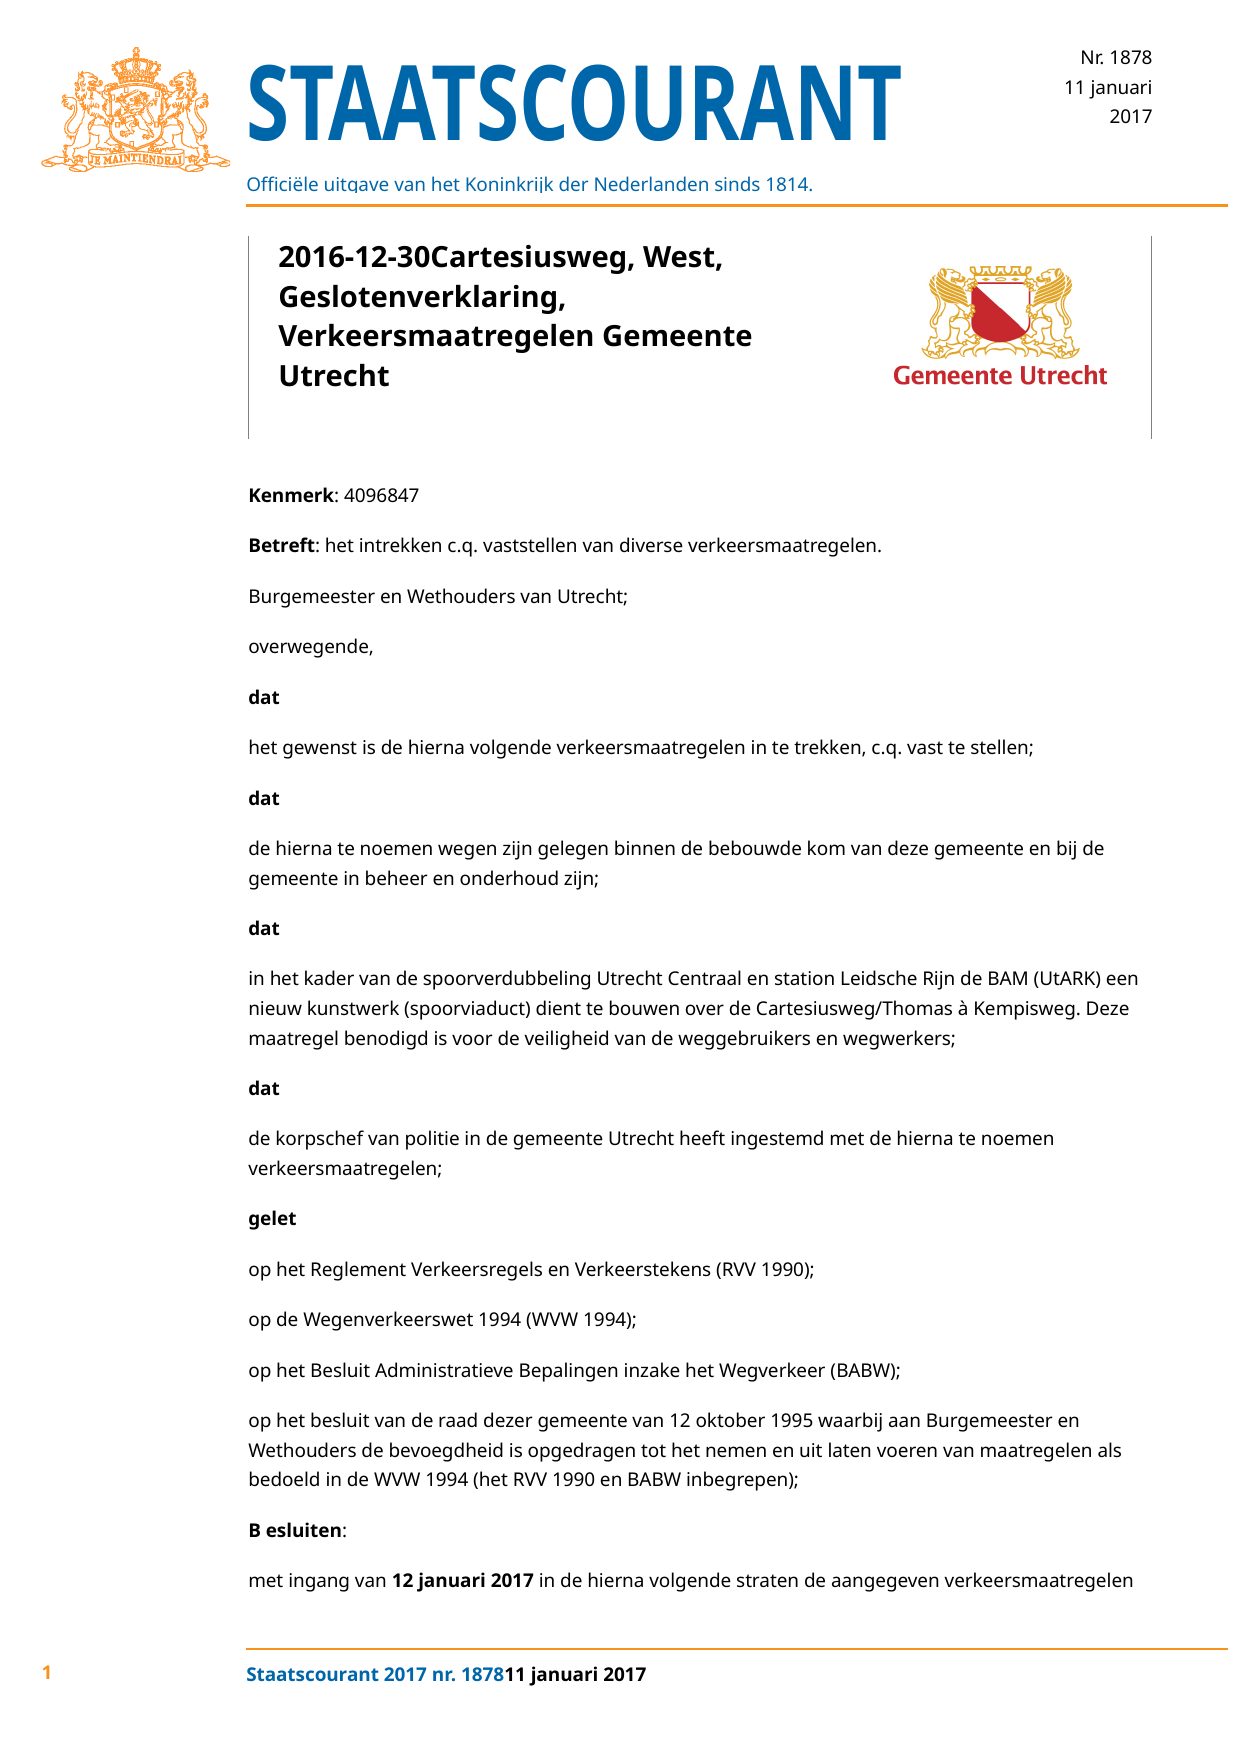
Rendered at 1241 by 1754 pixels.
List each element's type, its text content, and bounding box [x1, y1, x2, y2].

text het gewenst is de hierna volgende verkeersmaatregelen in te trekken, c.q. vast te stellen; [248, 734, 1152, 760]
text op het Reglement Verkeersregels en Verkeerstekens (RVV 1990); [248, 1256, 1152, 1282]
text Burgemeester en Wethouders van Utrecht; [248, 583, 1152, 609]
picture [882, 236, 1119, 414]
table_header 2016-12-30Cartesiusweg, West, Geslotenverklaring, Verkeersmaatregelen Gemeente Utrecht [249, 236, 850, 439]
text met ingang van 12 januari 2017 in de hierna volgende straten de aangegeven verkeersmaatregelen [248, 1567, 1152, 1593]
text in het kader van de spoorverdubbeling Utrecht Centraal en station Leidsche Rijn de BAM (UtARK) een nieuw kunstwerk (spoorviaduct) dient te bouwen over de Cartesiusweg/Thomas à Kempisweg. Deze maatregel benodigd is voor de veiligheid van de weggebruikers en wegwerkers; [248, 966, 1152, 1051]
text op het besluit van de raad dezer gemeente van 12 oktober 1995 waarbij aan Burgemeester en Wethouders de bevoegdheid is opgedragen tot het nemen en uit laten voeren van maatregelen als bedoeld in de WVW 1994 (het RVV 1990 en BABW inbegrepen); [248, 1407, 1152, 1492]
picture [41, 47, 231, 172]
table_header [850, 414, 1151, 439]
text dat [248, 684, 1152, 710]
text op de Wegenverkeerswet 1994 (WVW 1994); [248, 1306, 1152, 1332]
text overwegende, [248, 633, 1152, 659]
text dat [248, 915, 1152, 941]
text dat [248, 785, 1152, 811]
text dat [248, 1075, 1152, 1101]
text op het Besluit Administratieve Bepalingen inzake het Wegverkeer (BABW); [248, 1357, 1152, 1383]
text Betreft: het intrekken c.q. vaststellen van diverse verkeersmaatregelen. [248, 533, 1152, 558]
text de korpschef van politie in de gemeente Utrecht heeft ingestemd met de hierna te noemen verkeersmaatregelen; [248, 1126, 1152, 1181]
text de hierna te noemen wegen zijn gelegen binnen de bebouwde kom van deze gemeente en bij de gemeente in beheer en onderhoud zijn; [248, 835, 1152, 891]
table_header [1119, 236, 1151, 413]
table_header [850, 236, 882, 413]
text Kenmerk: 4096847 [248, 482, 1152, 508]
text gelet [248, 1206, 1152, 1231]
text B esluiten: [248, 1517, 1152, 1543]
